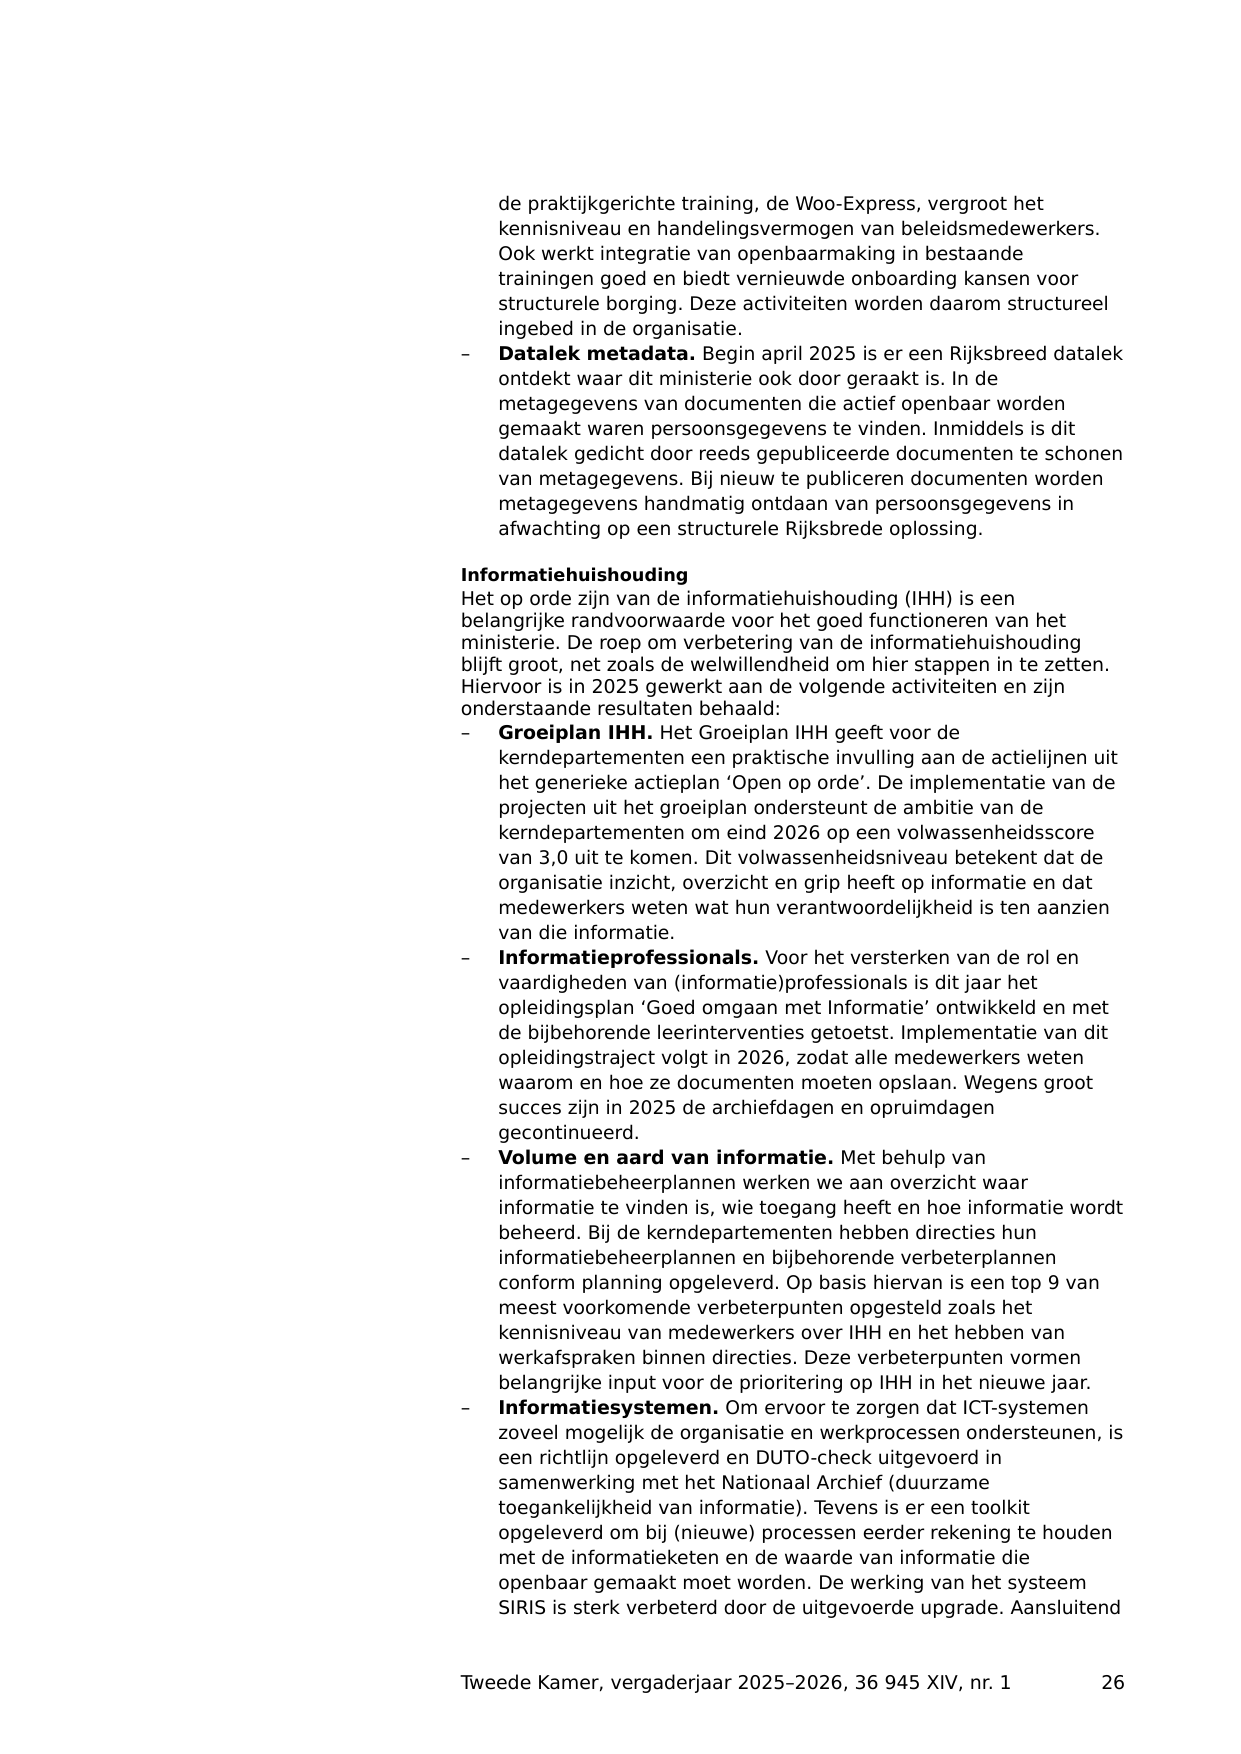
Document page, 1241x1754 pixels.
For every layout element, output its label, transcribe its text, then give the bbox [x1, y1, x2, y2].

list Datalek metadata. Begin april 2025 is er een Rijksbreed datalek ontdekt waar dit ministerie ook door geraakt is. In de metagegevens van documenten die actief openbaar worden gemaakt waren persoonsgegevens te vinden. Inmiddels is dit datalek gedicht door reeds gepubliceerde documenten te schonen van metagegevens. Bij nieuw te publiceren documenten worden metagegevens handmatig ontdaan van persoonsgegevens in afwachting op een structurele Rijksbrede oplossing. [461, 341, 1125, 541]
text Informatiehuishouding [461, 563, 1125, 586]
list Volume en aard van informatie. Met behulp van informatiebeheerplannen werken we aan overzicht waar informatie te vinden is, wie toegang heeft en hoe informatie wordt beheerd. Bij de kerndepartementen hebben directies hun informatiebeheerplannen en bijbehorende verbeterplannen conform planning opgeleverd. Op basis hiervan is een top 9 van meest voorkomende verbeterpunten opgesteld zoals het kennisniveau van medewerkers over IHH en het hebben van werkafspraken binnen directies. Deze verbeterpunten vormen belangrijke input voor de prioritering op IHH in het nieuwe jaar. [461, 1144, 1125, 1394]
text Het op orde zijn van de informatiehuishouding (IHH) is een belangrijke randvoorwaarde voor het goed functioneren van het ministerie. De roep om verbetering van de informatiehuishouding blijft groot, net zoals de welwillendheid om hier stappen in te zetten. Hiervoor is in 2025 gewerkt aan de volgende activiteiten en zijn onderstaande resultaten behaald: [461, 588, 1125, 719]
list Groeiplan IHH. Het Groeiplan IHH geeft voor de kerndepartementen een praktische invulling aan de actielijnen uit het generieke actieplan ‘Open op orde’. De implementatie van de projecten uit het groeiplan ondersteunt de ambitie van de kerndepartementen om eind 2026 op een volwassenheidsscore van 3,0 uit te komen. Dit volwassenheidsniveau betekent dat de organisatie inzicht, overzicht en grip heeft op informatie en dat medewerkers weten wat hun verantwoordelijkheid is ten aanzien van die informatie. [461, 719, 1125, 944]
list de praktijkgerichte training, de Woo-Express, vergroot het kennisniveau en handelingsvermogen van beleidsmedewerkers. Ook werkt integratie van openbaarmaking in bestaande trainingen goed en biedt vernieuwde onboarding kansen voor structurele borging. Deze activiteiten worden daarom structureel ingebed in de organisatie. [461, 191, 1125, 341]
list Informatiesystemen. Om ervoor te zorgen dat ICT-systemen zoveel mogelijk de organisatie en werkprocessen ondersteunen, is een richtlijn opgeleverd en DUTO-check uitgevoerd in samenwerking met het Nationaal Archief (duurzame toegankelijkheid van informatie). Tevens is er een toolkit opgeleverd om bij (nieuwe) processen eerder rekening te houden met de informatieketen en de waarde van informatie die openbaar gemaakt moet worden. De werking van het systeem SIRIS is sterk verbeterd door de uitgevoerde upgrade. Aansluitend [461, 1394, 1125, 1619]
list Informatieprofessionals. Voor het versterken van de rol en vaardigheden van (informatie)professionals is dit jaar het opleidingsplan ‘Goed omgaan met Informatie’ ontwikkeld en met de bijbehorende leerinterventies getoetst. Implementatie van dit opleidingstraject volgt in 2026, zodat alle medewerkers weten waarom en hoe ze documenten moeten opslaan. Wegens groot succes zijn in 2025 de archiefdagen en opruimdagen gecontinueerd. [461, 944, 1125, 1144]
